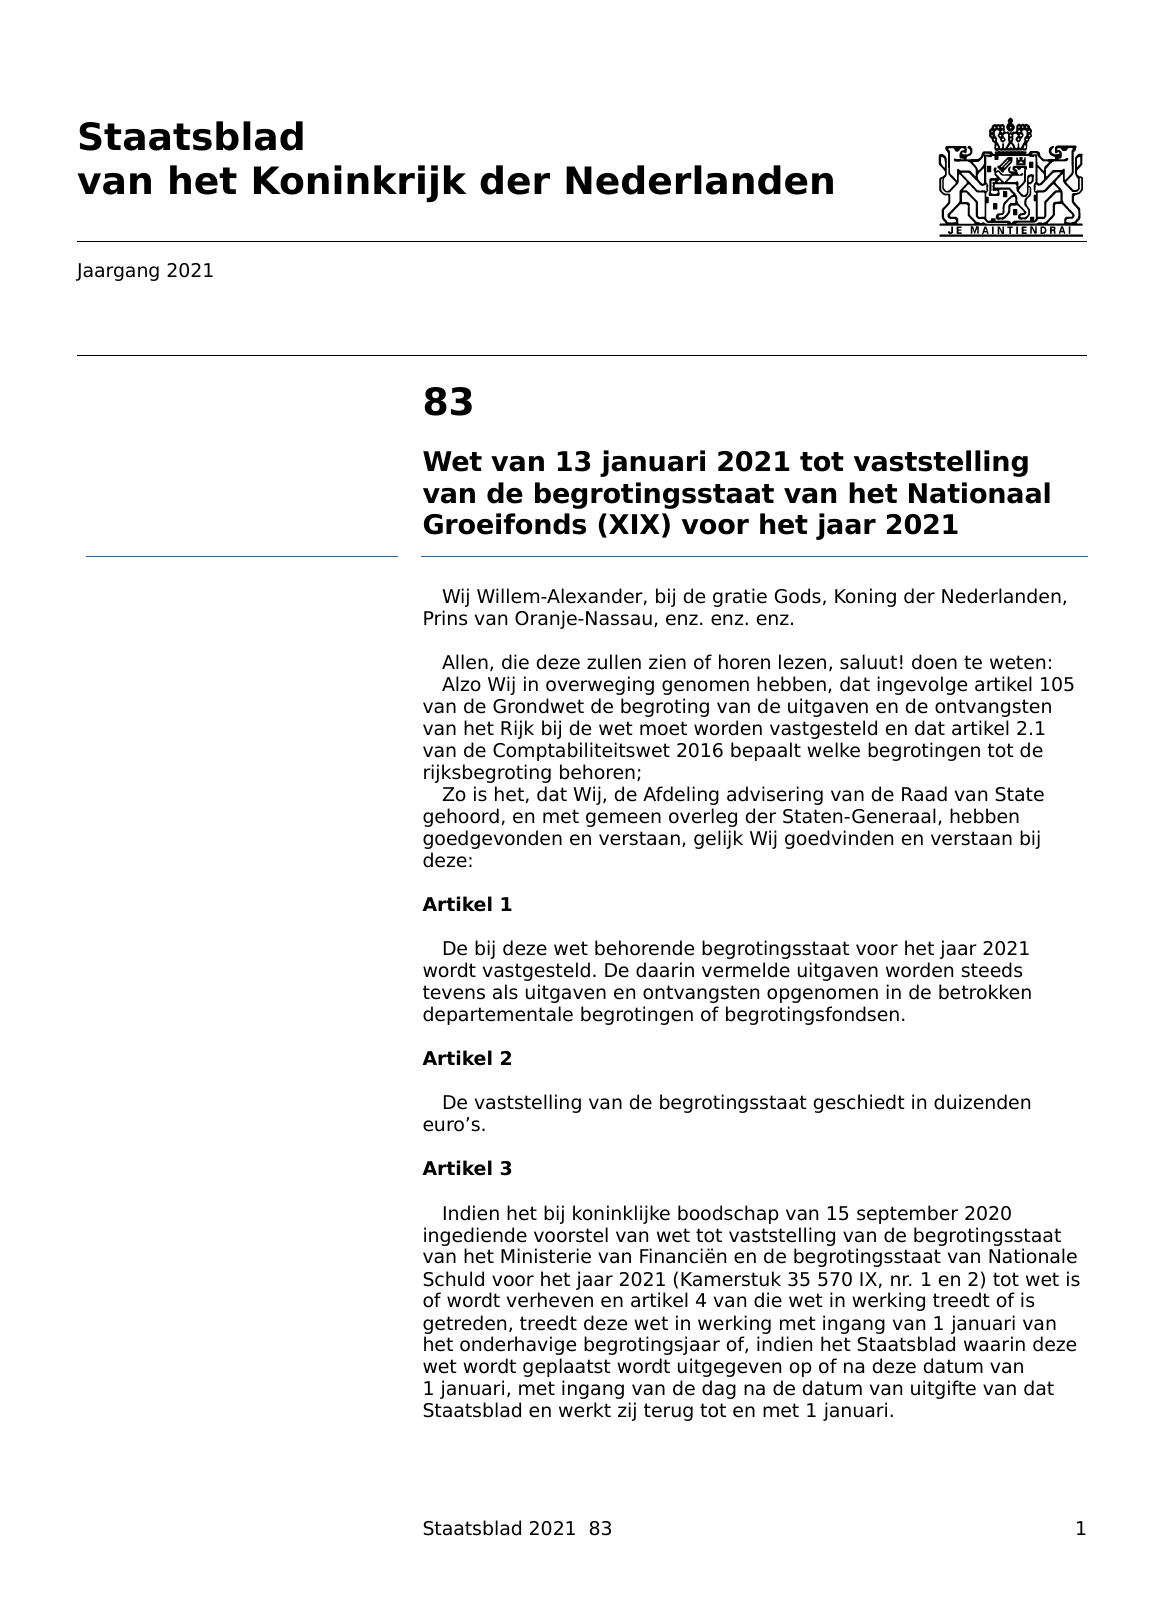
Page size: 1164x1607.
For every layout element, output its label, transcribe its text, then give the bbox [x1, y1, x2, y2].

subtitle Artikel 2 [422, 1048, 1087, 1070]
table_cell Jaargang 2021 [77, 242, 1087, 355]
subtitle Artikel 3 [422, 1158, 1087, 1180]
subtitle 83 [422, 381, 1087, 424]
text De vaststelling van de begrotingsstaat geschiedt in duizenden euro’s. [422, 1092, 1087, 1136]
table_header Staatsblad van het Koninkrijk der Nederlanden [77, 100, 886, 241]
text Wet van 13 januari 2021 tot vaststelling van de begrotingsstaat van het Nationaal Groeifonds (XIX) voor het jaar 2021 [422, 447, 1087, 541]
table_header [886, 100, 1087, 241]
text Allen, die deze zullen zien of horen lezen, saluut! doen te weten: [422, 652, 1087, 674]
subtitle Artikel 1 [422, 894, 1087, 916]
text Wij Willem-Alexander, bij de gratie Gods, Koning der Nederlanden, Prins van Oranje-Nassau, enz. enz. enz. [422, 586, 1087, 629]
text De bij deze wet behorende begrotingsstaat voor het jaar 2021 wordt vastgesteld. De daarin vermelde uitgaven worden steeds tevens als uitgaven en ontvangsten opgenomen in de betrokken departementale begrotingen of begrotingsfondsen. [422, 938, 1087, 1026]
picture [936, 115, 1087, 240]
text Indien het bij koninklijke boodschap van 15 september 2020 ingediende voorstel van wet tot vaststelling van de begrotingsstaat van het Ministerie van Financiën en de begrotingsstaat van Nationale Schuld voor het jaar 2021 (Kamerstuk 35 570 IX, nr. 1 en 2) tot wet is of wordt verheven en artikel 4 van die wet in werking treedt of is getreden, treedt deze wet in werking met ingang van 1 januari van het onderhavige begrotingsjaar of, indien het Staatsblad waarin deze wet wordt geplaatst wordt uitgegeven op of na deze datum van 1 januari, met ingang van de dag na de datum van uitgifte van dat Staatsblad en werkt zij terug tot en met 1 januari. [422, 1202, 1087, 1422]
text Zo is het, dat Wij, de Afdeling advisering van de Raad van State gehoord, en met gemeen overleg der Staten-Generaal, hebben goedgevonden en verstaan, gelijk Wij goedvinden en verstaan bij deze: [422, 784, 1087, 872]
text Alzo Wij in overweging genomen hebben, dat ingevolge artikel 105 van de Grondwet de begroting van de uitgaven en de ontvangsten van het Rijk bij de wet moet worden vastgesteld en dat artikel 2.1 van de Comptabiliteitswet 2016 bepaalt welke begrotingen tot de rijksbegroting behoren; [422, 674, 1087, 784]
